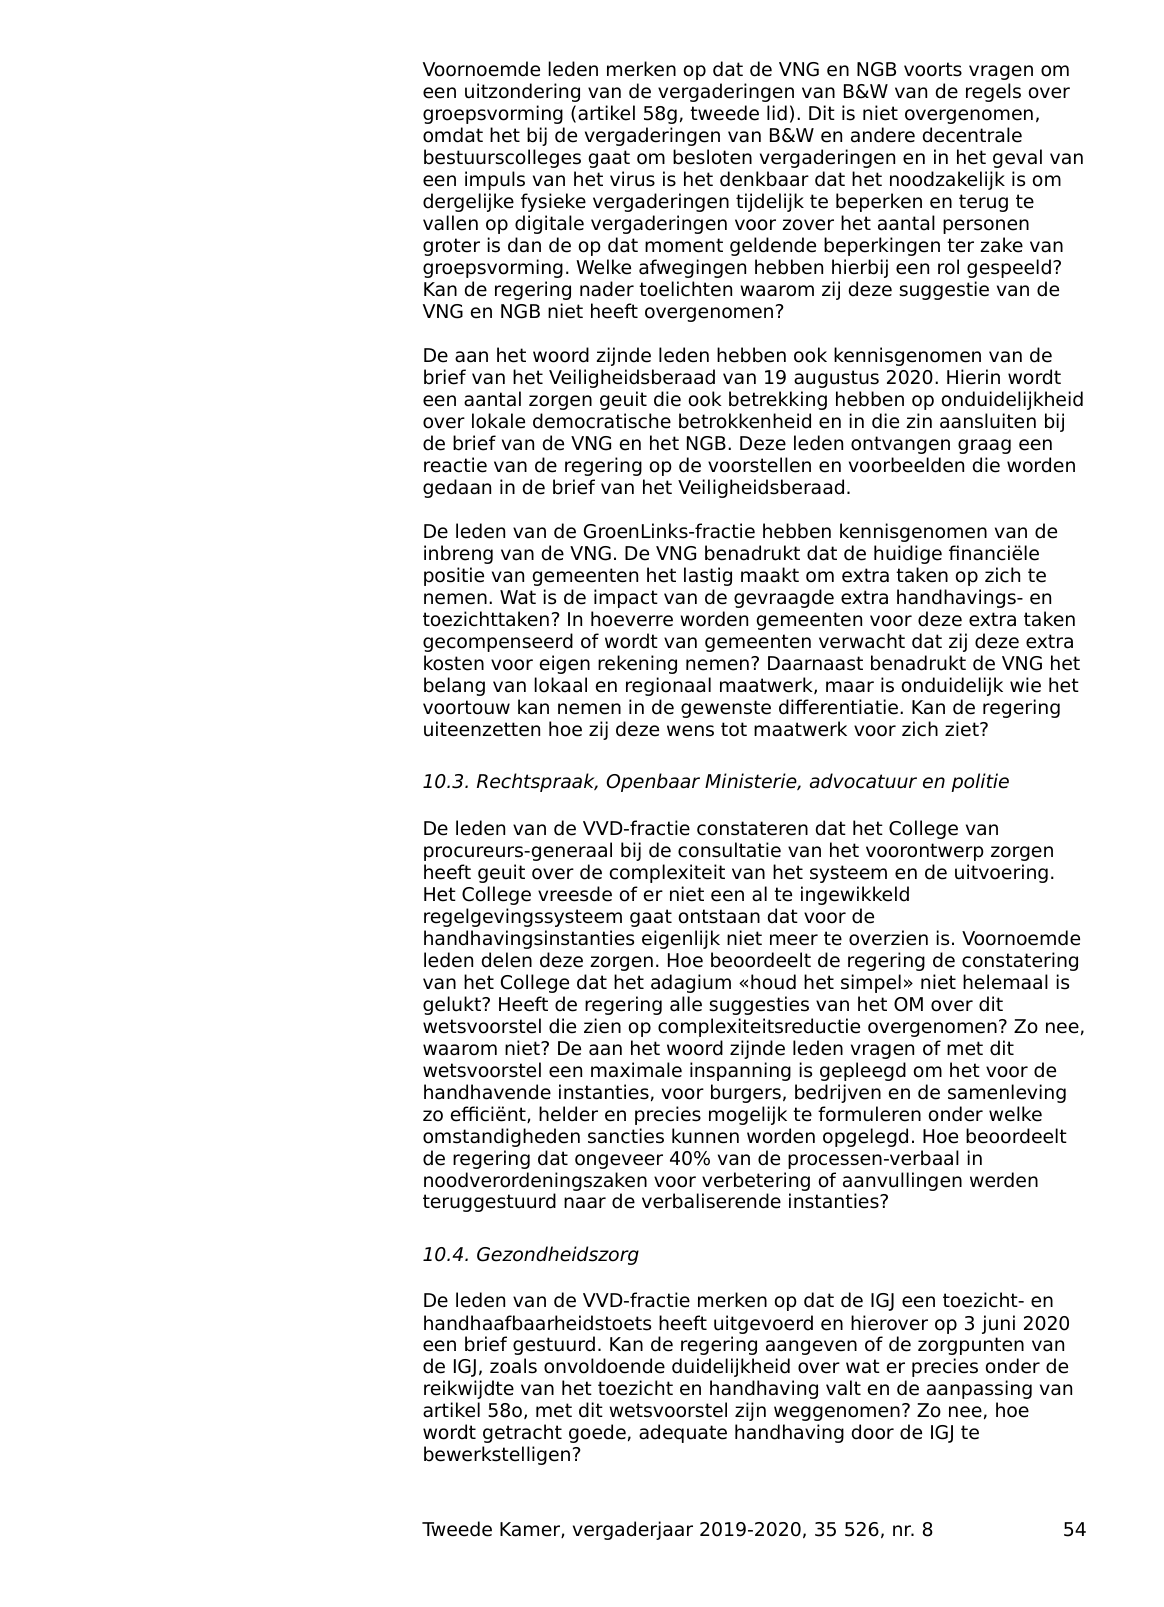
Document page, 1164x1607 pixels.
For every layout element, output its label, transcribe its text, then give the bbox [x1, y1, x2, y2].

text De aan het woord zijnde leden hebben ook kennisgenomen van de brief van het Veiligheidsberaad van 19 augustus 2020. Hierin wordt een aantal zorgen geuit die ook betrekking hebben op onduidelijkheid over lokale democratische betrokkenheid en in die zin aansluiten bij de brief van de VNG en het NGB. Deze leden ontvangen graag een reactie van de regering op de voorstellen en voorbeelden die worden gedaan in de brief van het Veiligheidsberaad. [422, 345, 1087, 499]
subtitle 10.4. Gezondheidszorg [422, 1243, 1087, 1265]
text De leden van de VVD-fractie constateren dat het College van procureurs-generaal bij de consultatie van het voorontwerp zorgen heeft geuit over de complexiteit van het systeem en de uitvoering. Het College vreesde of er niet een al te ingewikkeld regelgevingssysteem gaat ontstaan dat voor de handhavingsinstanties eigenlijk niet meer te overzien is. Voornoemde leden delen deze zorgen. Hoe beoordeelt de regering de constatering van het College dat het adagium «houd het simpel» niet helemaal is gelukt? Heeft de regering alle suggesties van het OM over dit wetsvoorstel die zien op complexiteitsreductie overgenomen? Zo nee, waarom niet? De aan het woord zijnde leden vragen of met dit wetsvoorstel een maximale inspanning is gepleegd om het voor de handhavende instanties, voor burgers, bedrijven en de samenleving zo efficiënt, helder en precies mogelijk te formuleren onder welke omstandigheden sancties kunnen worden opgelegd. Hoe beoordeelt de regering dat ongeveer 40% van de processen-verbaal in noodverordeningszaken voor verbetering of aanvullingen werden teruggestuurd naar de verbaliserende instanties? [422, 818, 1087, 1213]
subtitle 10.3. Rechtspraak, Openbaar Ministerie, advocatuur en politie [422, 771, 1087, 793]
text De leden van de VVD-fractie merken op dat de IGJ een toezicht- en handhaafbaarheidstoets heeft uitgevoerd en hierover op 3 juni 2020 een brief gestuurd. Kan de regering aangeven of de zorgpunten van de IGJ, zoals onvoldoende duidelijkheid over wat er precies onder de reikwijdte van het toezicht en handhaving valt en de aanpassing van artikel 58o, met dit wetsvoorstel zijn weggenomen? Zo nee, hoe wordt getracht goede, adequate handhaving door de IGJ te bewerkstelligen? [422, 1290, 1087, 1466]
text Voornoemde leden merken op dat de VNG en NGB voorts vragen om een uitzondering van de vergaderingen van B&W van de regels over groepsvorming (artikel 58g, tweede lid). Dit is niet overgenomen, omdat het bij de vergaderingen van B&W en andere decentrale bestuurscolleges gaat om besloten vergaderingen en in het geval van een impuls van het virus is het denkbaar dat het noodzakelijk is om dergelijke fysieke vergaderingen tijdelijk te beperken en terug te vallen op digitale vergaderingen voor zover het aantal personen groter is dan de op dat moment geldende beperkingen ter zake van groepsvorming. Welke afwegingen hebben hierbij een rol gespeeld? Kan de regering nader toelichten waarom zij deze suggestie van de VNG en NGB niet heeft overgenomen? [422, 59, 1087, 323]
text De leden van de GroenLinks-fractie hebben kennisgenomen van de inbreng van de VNG. De VNG benadrukt dat de huidige financiële positie van gemeenten het lastig maakt om extra taken op zich te nemen. Wat is de impact van de gevraagde extra handhavings- en toezichttaken? In hoeverre worden gemeenten voor deze extra taken gecompenseerd of wordt van gemeenten verwacht dat zij deze extra kosten voor eigen rekening nemen? Daarnaast benadrukt de VNG het belang van lokaal en regionaal maatwerk, maar is onduidelijk wie het voortouw kan nemen in de gewenste differentiatie. Kan de regering uiteenzetten hoe zij deze wens tot maatwerk voor zich ziet? [422, 521, 1087, 741]
